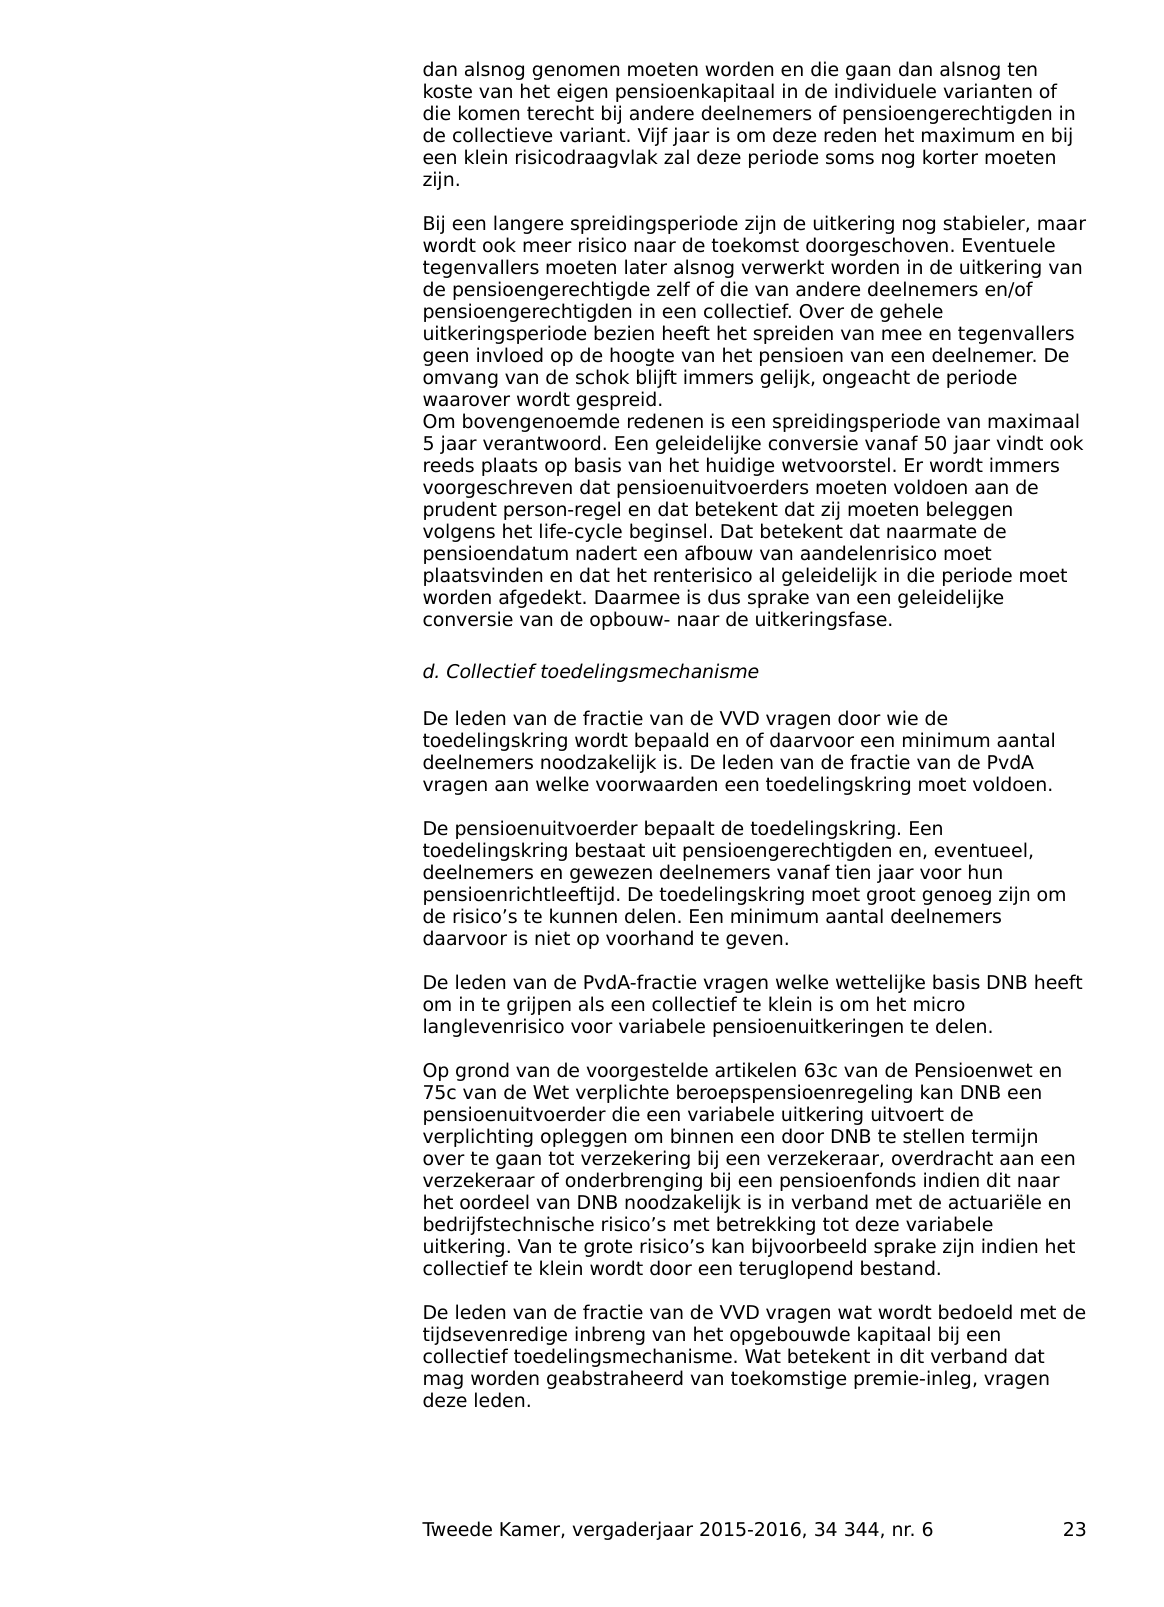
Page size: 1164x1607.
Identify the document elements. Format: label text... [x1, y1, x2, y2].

text dan alsnog genomen moeten worden en die gaan dan alsnog ten koste van het eigen pensioenkapitaal in de individuele varianten of die komen terecht bij andere deelnemers of pensioengerechtigden in de collectieve variant. Vijf jaar is om deze reden het maximum en bij een klein risicodraagvlak zal deze periode soms nog korter moeten zijn. [422, 59, 1087, 191]
text De leden van de PvdA-fractie vragen welke wettelijke basis DNB heeft om in te grijpen als een collectief te klein is om het micro langlevenrisico voor variabele pensioenuitkeringen te delen. [422, 972, 1087, 1038]
text Bij een langere spreidingsperiode zijn de uitkering nog stabieler, maar wordt ook meer risico naar de toekomst doorgeschoven. Eventuele tegenvallers moeten later alsnog verwerkt worden in de uitkering van de pensioengerechtigde zelf of die van andere deelnemers en/of pensioengerechtigden in een collectief. Over de gehele uitkeringsperiode bezien heeft het spreiden van mee en tegenvallers geen invloed op de hoogte van het pensioen van een deelnemer. De omvang van de schok blijft immers gelijk, ongeacht de periode waarover wordt gespreid. [422, 213, 1087, 411]
text Om bovengenoemde redenen is een spreidingsperiode van maximaal 5 jaar verantwoord. Een geleidelijke conversie vanaf 50 jaar vindt ook reeds plaats op basis van het huidige wetvoorstel. Er wordt immers voorgeschreven dat pensioenuitvoerders moeten voldoen aan de prudent person-regel en dat betekent dat zij moeten beleggen volgens het life-cycle beginsel. Dat betekent dat naarmate de pensioendatum nadert een afbouw van aandelenrisico moet plaatsvinden en dat het renterisico al geleidelijk in die periode moet worden afgedekt. Daarmee is dus sprake van een geleidelijke conversie van de opbouw- naar de uitkeringsfase. [422, 411, 1087, 631]
text De leden van de fractie van de VVD vragen wat wordt bedoeld met de tijdsevenredige inbreng van het opgebouwde kapitaal bij een collectief toedelingsmechanisme. Wat betekent in dit verband dat mag worden geabstraheerd van toekomstige premie-inleg, vragen deze leden. [422, 1302, 1087, 1412]
text De leden van de fractie van de VVD vragen door wie de toedelingskring wordt bepaald en of daarvoor een minimum aantal deelnemers noodzakelijk is. De leden van de fractie van de PvdA vragen aan welke voorwaarden een toedelingskring moet voldoen. [422, 708, 1087, 796]
text De pensioenuitvoerder bepaalt de toedelingskring. Een toedelingskring bestaat uit pensioengerechtigden en, eventueel, deelnemers en gewezen deelnemers vanaf tien jaar voor hun pensioenrichtleeftijd. De toedelingskring moet groot genoeg zijn om de risico’s te kunnen delen. Een minimum aantal deelnemers daarvoor is niet op voorhand te geven. [422, 818, 1087, 950]
text Op grond van de voorgestelde artikelen 63c van de Pensioenwet en 75c van de Wet verplichte beroepspensioenregeling kan DNB een pensioenuitvoerder die een variabele uitkering uitvoert de verplichting opleggen om binnen een door DNB te stellen termijn over te gaan tot verzekering bij een verzekeraar, overdracht aan een verzekeraar of onderbrenging bij een pensioenfonds indien dit naar het oordeel van DNB noodzakelijk is in verband met de actuariële en bedrijfstechnische risico’s met betrekking tot deze variabele uitkering. Van te grote risico’s kan bijvoorbeeld sprake zijn indien het collectief te klein wordt door een teruglopend bestand. [422, 1060, 1087, 1280]
subtitle d. Collectief toedelingsmechanisme [422, 661, 1087, 683]
